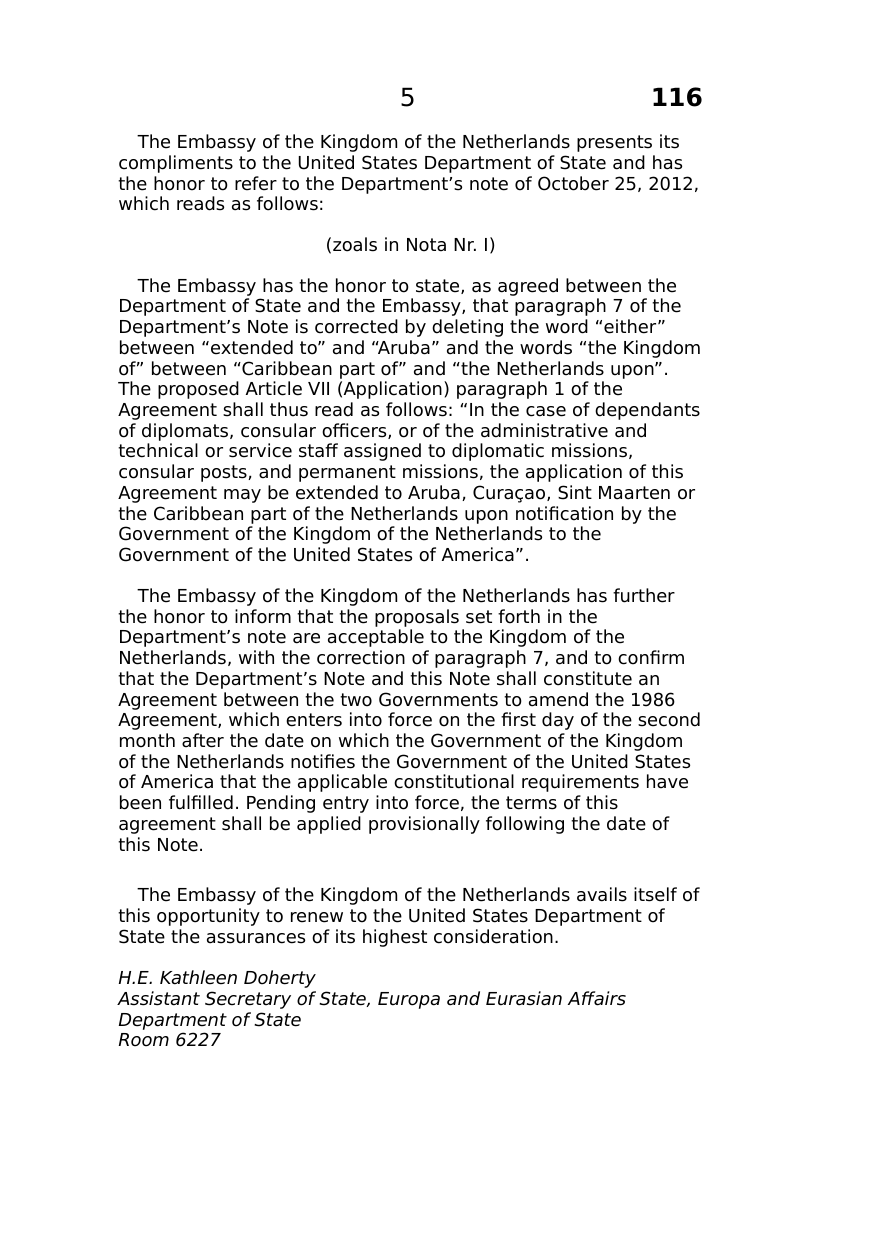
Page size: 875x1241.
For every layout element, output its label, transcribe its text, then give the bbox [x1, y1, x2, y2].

text (zoals in Nota Nr. I) [118, 235, 703, 256]
text The Embassy of the Kingdom of the Netherlands has further the honor to inform that the proposals set forth in the Department’s note are acceptable to the Kingdom of the Netherlands, with the correction of paragraph 7, and to confirm that the Department’s Note and this Note shall constitute an Agreement between the two Governments to amend the 1986 Agreement, which enters into force on the first day of the second month after the date on which the Government of the Kingdom of the Netherlands notifies the Government of the United States of America that the applicable constitutional requirements have been fulfilled. Pending entry into force, the terms of this agreement shall be applied provisionally following the date of this Note. [118, 586, 703, 855]
text H.E. Kathleen Doherty [118, 968, 703, 989]
text Department of State [118, 1009, 703, 1030]
text The Embassy of the Kingdom of the Netherlands presents its compliments to the United States Department of State and has the honor to refer to the Department’s note of October 25, 2012, which reads as follows: [118, 132, 703, 215]
text The Embassy of the Kingdom of the Netherlands avails itself of this opportunity to renew to the United States Department of State the assurances of its highest consideration. [118, 885, 703, 947]
text Room 6227 [118, 1030, 703, 1051]
text Assistant Secretary of State, Europa and Eurasian Affairs [118, 989, 703, 1009]
text The Embassy has the honor to state, as agreed between the Department of State and the Embassy, that paragraph 7 of the Department’s Note is corrected by deleting the word “either” between “extended to” and “Aruba” and the words “the Kingdom of” between “Caribbean part of” and “the Netherlands upon”. The proposed Article VII (Application) paragraph 1 of the Agreement shall thus read as follows: “In the case of dependants of diplomats, consular officers, or of the administrative and technical or service staff assigned to diplomatic missions, consular posts, and permanent missions, the application of this Agreement may be extended to Aruba, Curaçao, Sint Maarten or the Caribbean part of the Netherlands upon notification by the Government of the Kingdom of the Netherlands to the Government of the United States of America”. [118, 276, 703, 566]
